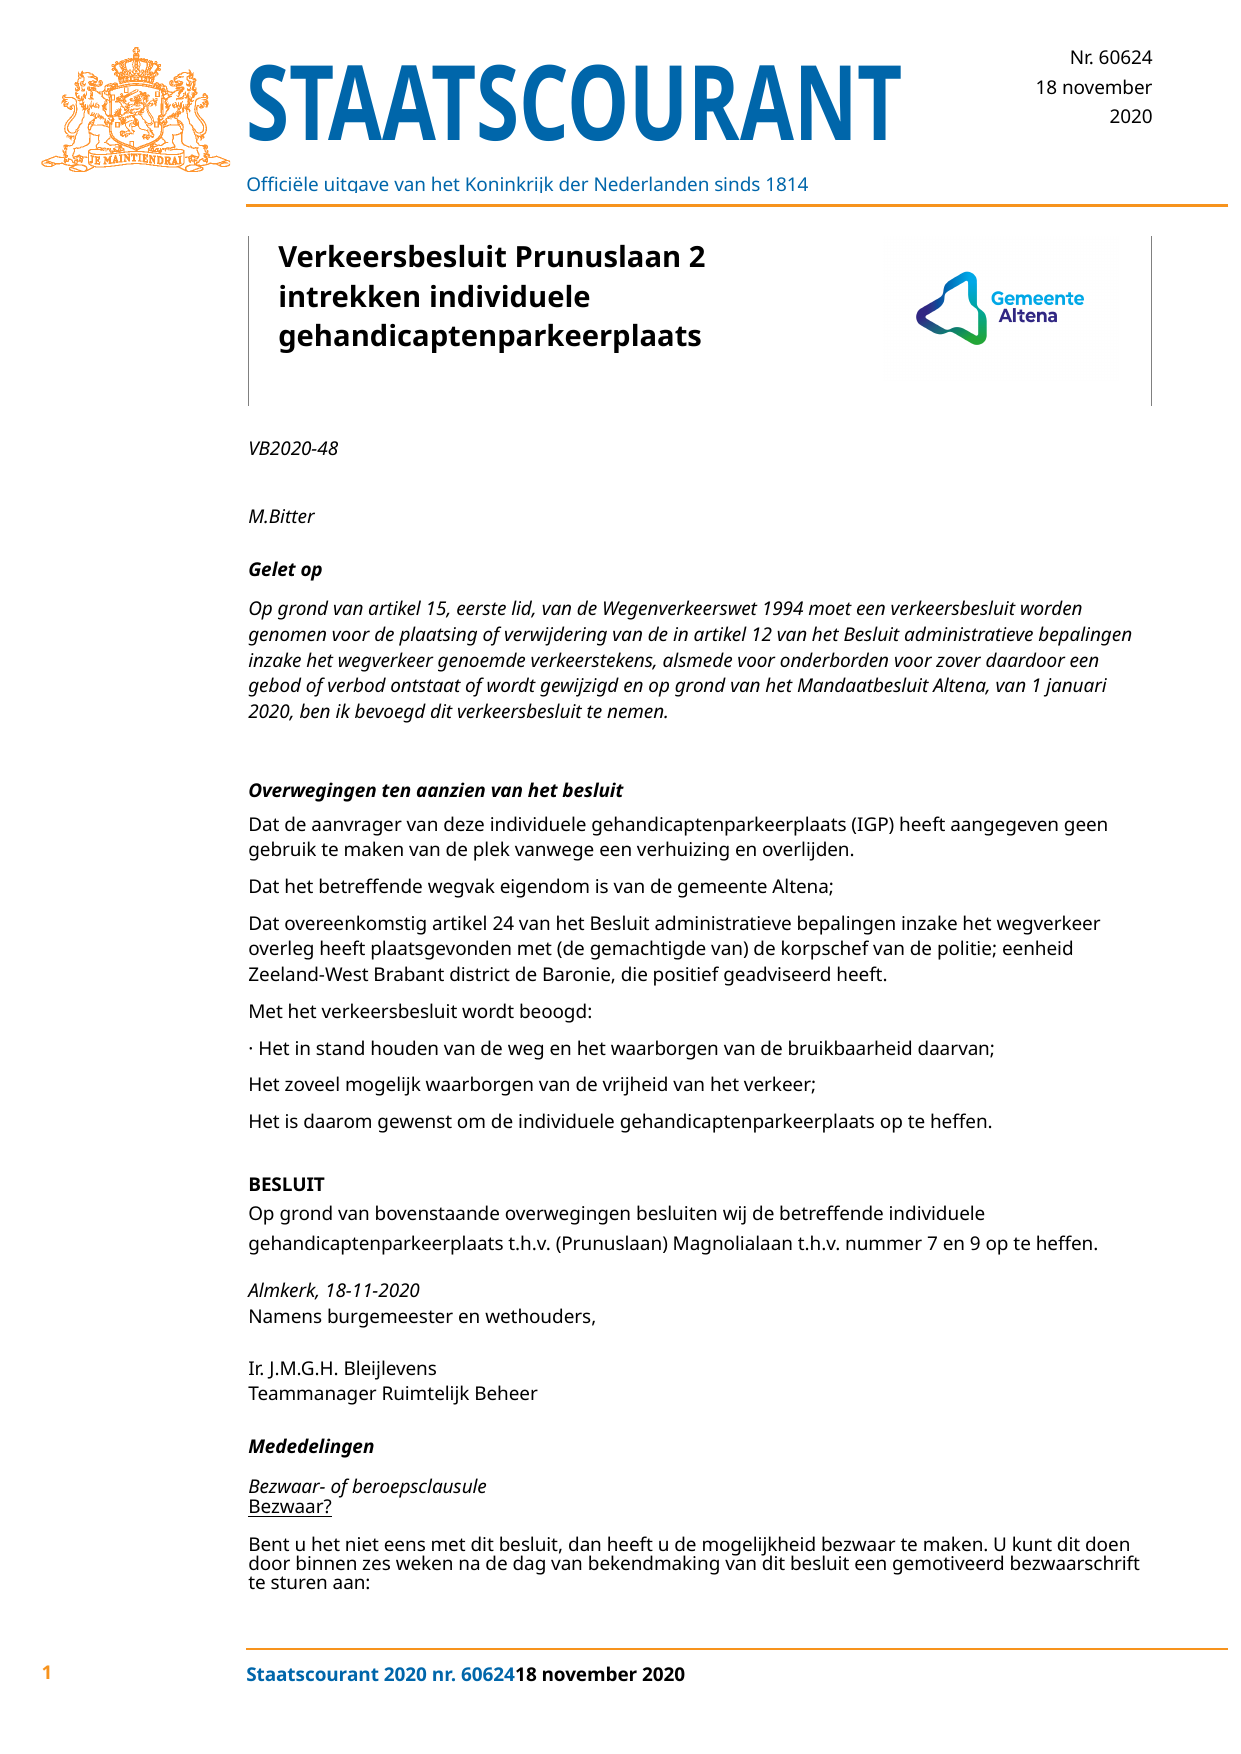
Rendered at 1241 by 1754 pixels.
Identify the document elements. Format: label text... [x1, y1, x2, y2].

text Het zoveel mogelijk waarborgen van de vrijheid van het verkeer; [248, 1071, 1152, 1097]
text Bezwaar- of beroepsclausule [248, 1473, 1152, 1498]
text Met het verkeersbesluit wordt beoogd: [248, 998, 1152, 1024]
text Dat het betreffende wegvak eigendom is van de gemeente Altena; [248, 873, 1152, 899]
text Op grond van artikel 15, eerste lid, van de Wegenverkeerswet 1994 moet een verkeersbesluit worden genomen voor de plaatsing of verwijdering van de in artikel 12 van het Besluit administratieve bepalingen inzake het wegverkeer genoemde verkeerstekens, alsmede voor onderborden voor zover daardoor een gebod of verbod ontstaat of wordt gewijzigd en op grond van het Mandaatbesluit Altena, van 1 januari 2020, ben ik bevoegd dit verkeersbesluit te nemen. [248, 595, 1152, 724]
text Gelet op [248, 556, 1152, 582]
text Namens burgemeester en wethouders, [248, 1303, 1152, 1329]
text Overwegingen ten aanzien van het besluit [248, 777, 1152, 802]
text Mededelingen [248, 1433, 1152, 1459]
text Bent u het niet eens met dit besluit, dan heeft u de mogelijkheid bezwaar te maken. U kunt dit doen door binnen zes weken na de dag van bekendmaking van dit besluit een gemotiveerd bezwaarschrift te sturen aan: [248, 1536, 1152, 1593]
picture [882, 236, 1119, 381]
picture [41, 47, 231, 172]
text Het is daarom gewenst om de individuele gehandicaptenparkeerplaats op te heffen. [248, 1108, 1152, 1134]
table_header [850, 236, 1151, 406]
text VB2020-48 [248, 436, 1152, 461]
text Almkerk, 18-11-2020 [248, 1278, 1152, 1303]
text · Het in stand houden van de weg en het waarborgen van de bruikbaarheid daarvan; [248, 1035, 1152, 1060]
text Dat de aanvrager van deze individuele gehandicaptenparkeerplaats (IGP) heeft aangegeven geen gebruik te maken van de plek vanwege een verhuizing en overlijden. [248, 811, 1152, 862]
text M.Bitter [248, 503, 1152, 529]
table_header Verkeersbesluit Prunuslaan 2 intrekken individuele gehandicaptenparkeerplaats [249, 236, 850, 406]
text Teammanager Ruimtelijk Beheer [248, 1381, 1152, 1406]
text Op grond van bovenstaande overwegingen besluiten wij de betreffende individuele gehandicaptenparkeerplaats t.h.v. (Prunuslaan) Magnolialaan t.h.v. nummer 7 en 9 op te heffen. [248, 1200, 1152, 1256]
text Ir. J.M.G.H. Bleijlevens [248, 1355, 1152, 1381]
text Bezwaar? [248, 1498, 1152, 1518]
text BESLUIT [248, 1171, 1152, 1196]
text Dat overeenkomstig artikel 24 van het Besluit administratieve bepalingen inzake het wegverkeer overleg heeft plaatsgevonden met (de gemachtigde van) de korpschef van de politie; eenheid Zeeland-West Brabant district de Baronie, die positief geadviseerd heeft. [248, 910, 1152, 987]
